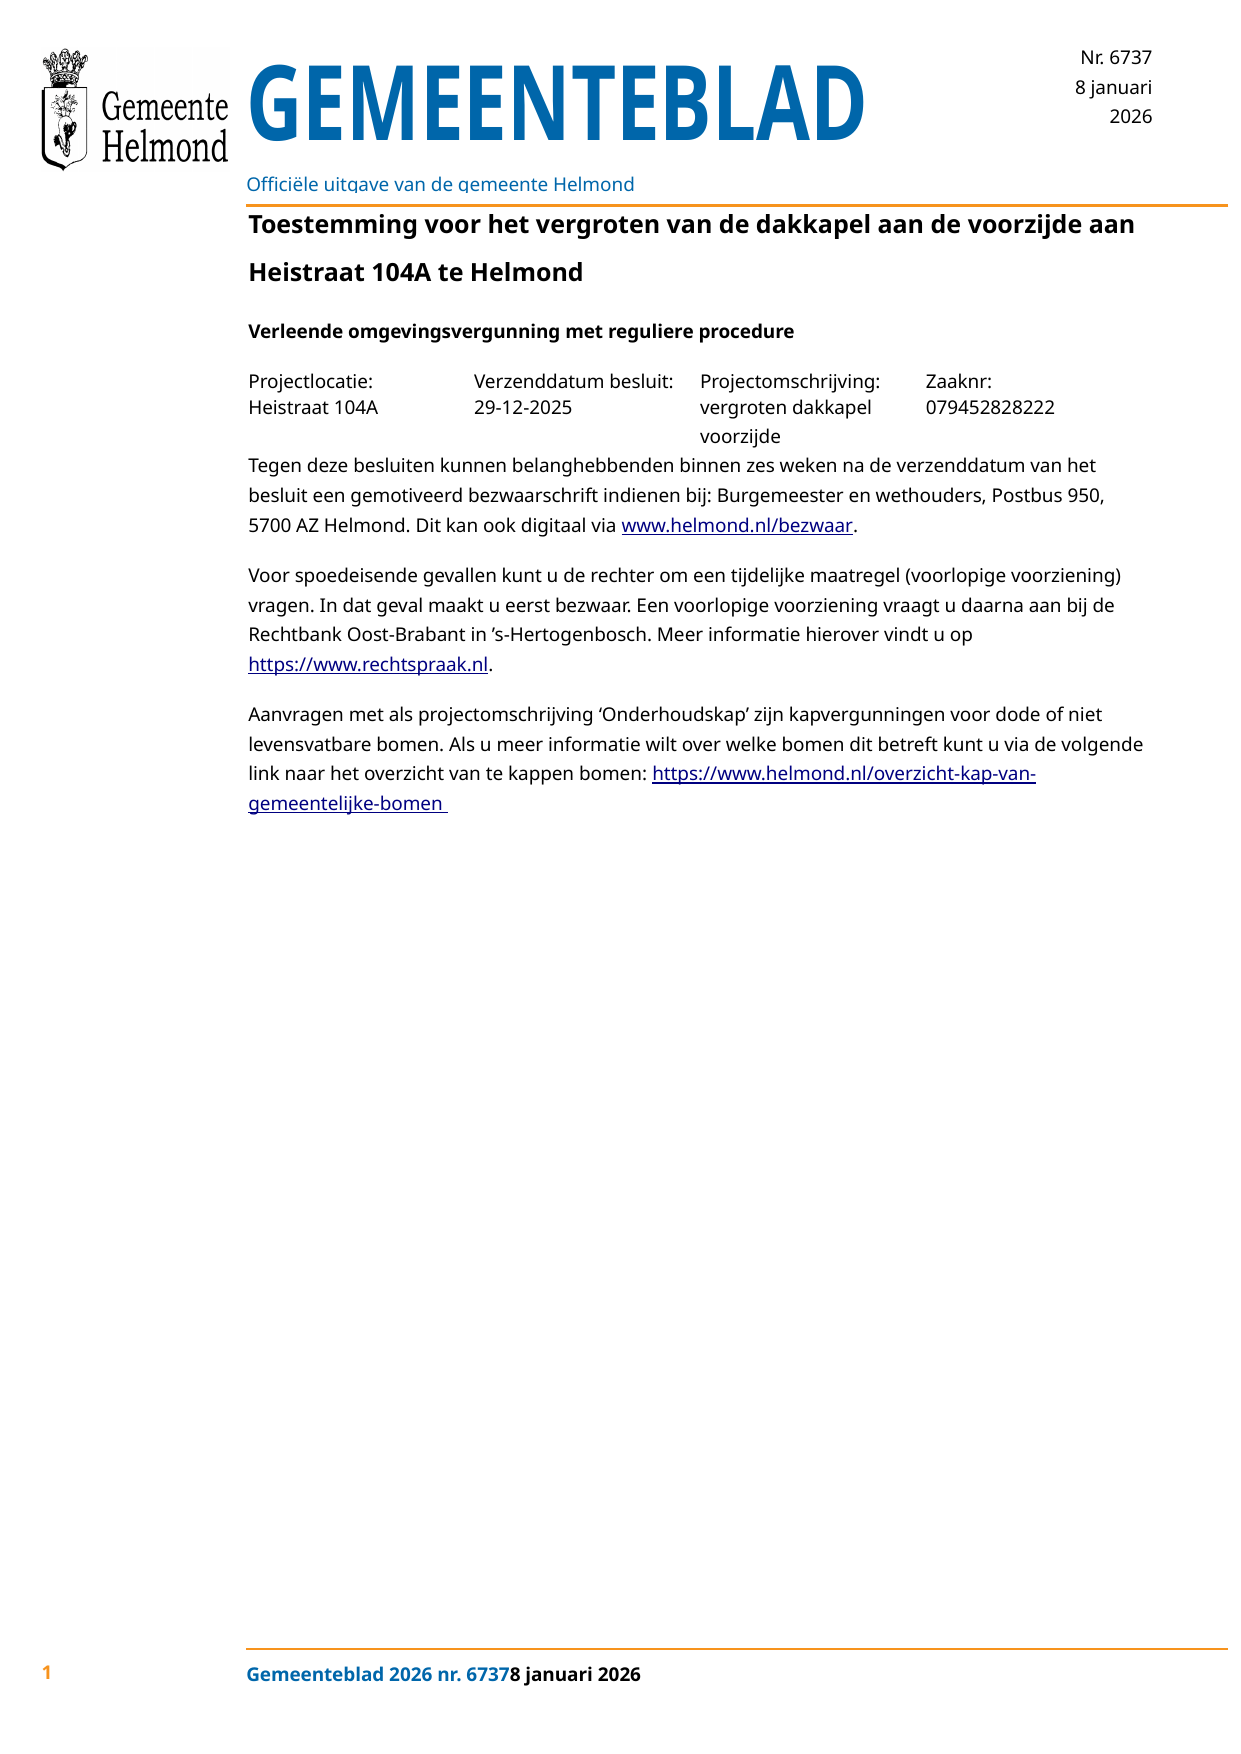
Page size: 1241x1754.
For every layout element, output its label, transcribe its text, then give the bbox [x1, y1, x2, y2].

text Tegen deze besluiten kunnen belanghebbenden binnen zes weken na de verzenddatum van het besluit een gemotiveerd bezwaarschrift indienen bij: Burgemeester en wethouders, Postbus 950, 5700 AZ Helmond. Dit kan ook digitaal via www.helmond.nl/bezwaar. [248, 453, 1152, 538]
table_header Verzenddatum besluit: [474, 369, 700, 394]
text Aanvragen met als projectomschrijving ‘Onderhoudskap’ zijn kapvergunningen voor dode of niet levensvatbare bomen. Als u meer informatie wilt over welke bomen dit betreft kunt u via de volgende link naar het overzicht van te kappen bomen: https://www.helmond.nl/overzicht-kap-van-gemeentelijke-bomen [248, 701, 1152, 816]
text Verleende omgevingsvergunning met reguliere procedure [248, 318, 1152, 344]
table_header Projectlocatie: [248, 369, 474, 394]
table_cell vergroten dakkapel voorzijde [700, 394, 926, 449]
table_cell 079452828222 [926, 394, 1152, 449]
table_cell 29-12-2025 [474, 394, 700, 449]
table_cell Heistraat 104A [248, 394, 474, 449]
picture [41, 47, 231, 172]
text Toestemming voor het vergroten van de dakkapel aan de voorzijde aan Heistraat 104A te Helmond [248, 207, 1152, 288]
text Voor spoedeisende gevallen kunt u de rechter om een tijdelijke maatregel (voorlopige voorziening) vragen. In dat geval maakt u eerst bezwaar. Een voorlopige voorziening vraagt u daarna aan bij de Rechtbank Oost-Brabant in ’s-Hertogenbosch. Meer informatie hierover vindt u op https://www.rechtspraak.nl. [248, 562, 1152, 677]
table_header Zaaknr: [926, 369, 1152, 394]
table_header Projectomschrijving: [700, 369, 926, 394]
